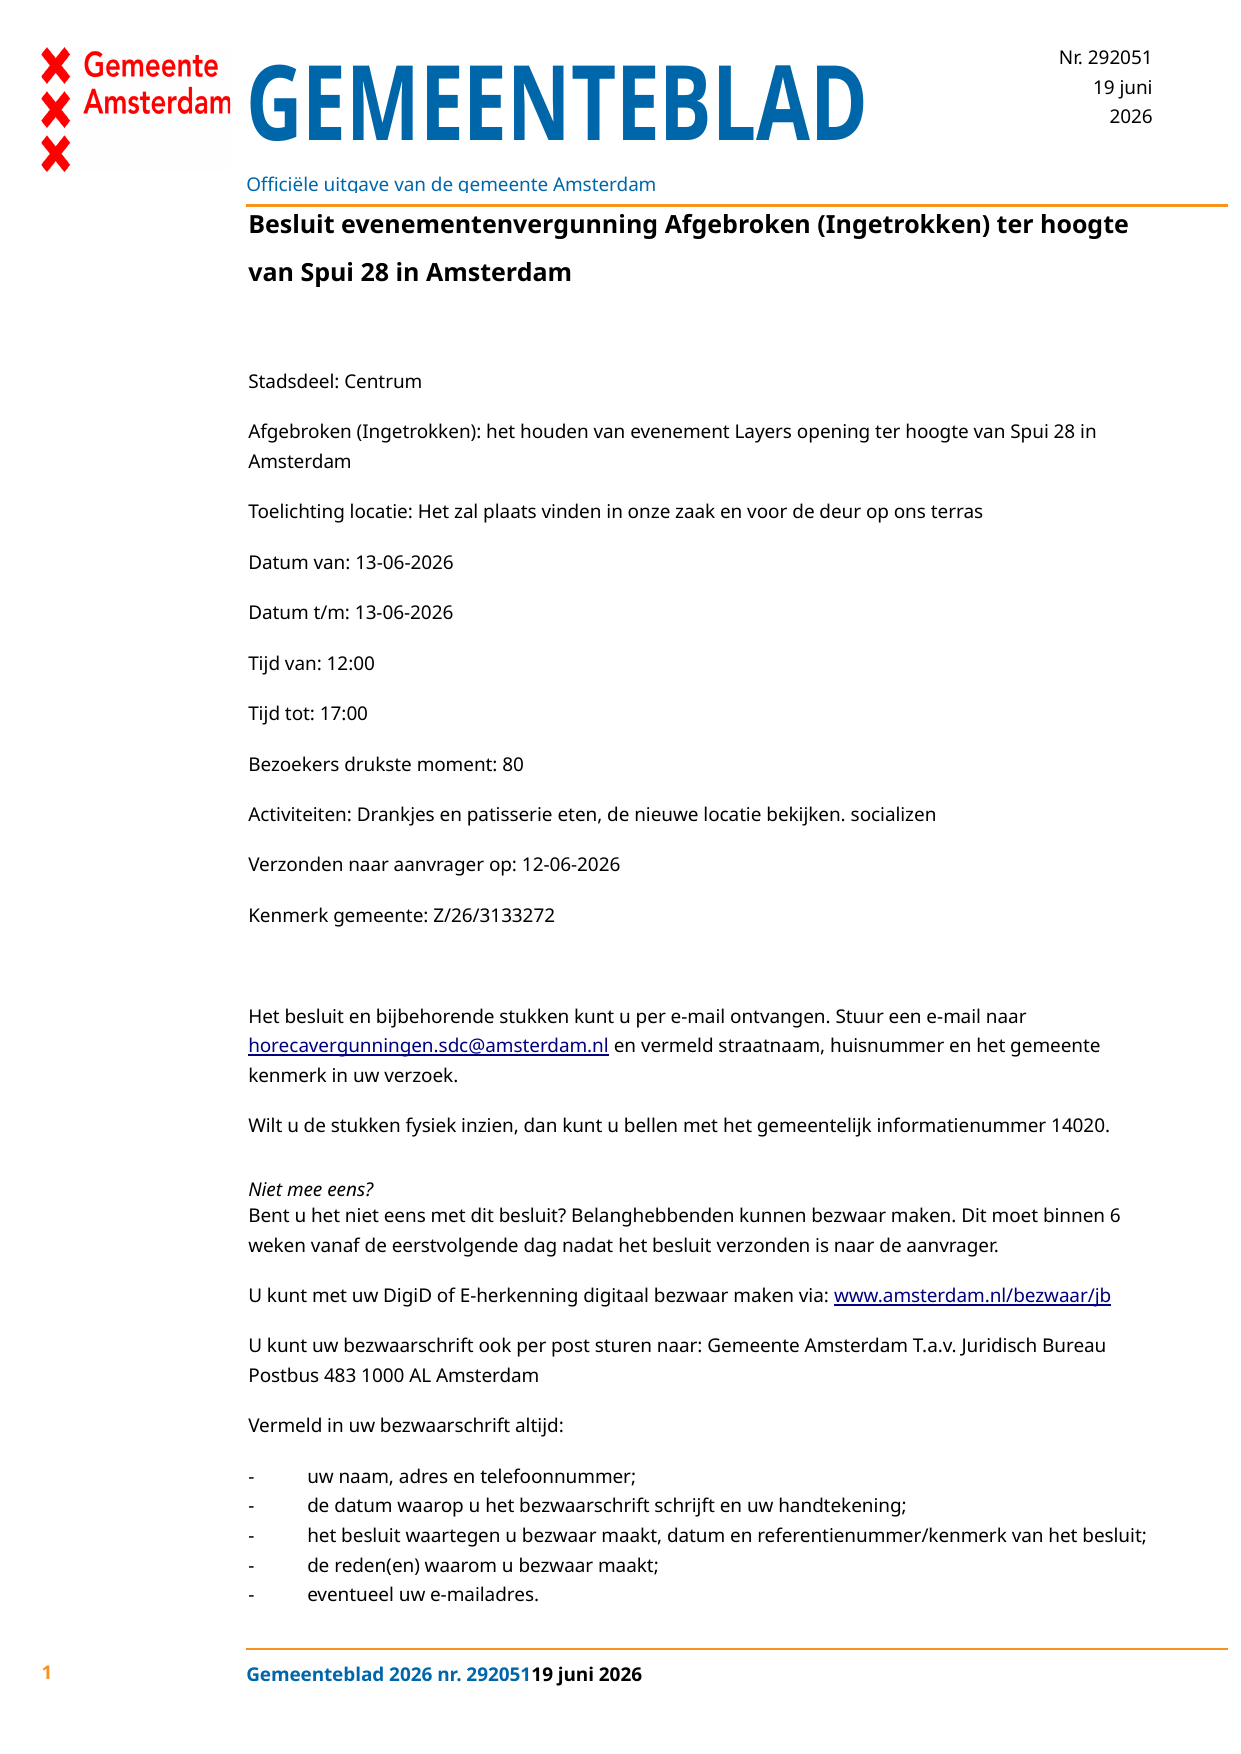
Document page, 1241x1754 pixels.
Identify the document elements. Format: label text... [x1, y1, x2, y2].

text Besluit evenementenvergunning Afgebroken (Ingetrokken) ter hoogte van Spui 28 in Amsterdam [248, 207, 1152, 288]
text Datum t/m: 13-06-2026 [248, 599, 1152, 625]
list eventueel uw e-mailadres. [248, 1581, 1152, 1607]
text Bent u het niet eens met dit besluit? Belanghebbenden kunnen bezwaar maken. Dit moet binnen 6 weken vanaf de eerstvolgende dag nadat het besluit verzonden is naar de aanvrager. [248, 1202, 1152, 1257]
text Vermeld in uw bezwaarschrift altijd: [248, 1413, 1152, 1438]
text Tijd tot: 17:00 [248, 700, 1152, 726]
text Verzonden naar aanvrager op: 12-06-2026 [248, 852, 1152, 877]
text Bezoekers drukste moment: 80 [248, 751, 1152, 777]
text Tijd van: 12:00 [248, 650, 1152, 676]
list het besluit waartegen u bezwaar maakt, datum en referentienummer/kenmerk van het besluit; [248, 1522, 1152, 1548]
text Kenmerk gemeente: Z/26/3133272 [248, 902, 1152, 928]
text U kunt met uw DigiD of E-herkenning digitaal bezwaar maken via: www.amsterdam.nl/bezwaar/jb [248, 1282, 1152, 1308]
text Afgebroken (Ingetrokken): het houden van evenement Layers opening ter hoogte van Spui 28 in Amsterdam [248, 419, 1152, 474]
picture [41, 47, 231, 172]
text Niet mee eens? [248, 1176, 1152, 1202]
text Datum van: 13-06-2026 [248, 549, 1152, 575]
text U kunt uw bezwaarschrift ook per post sturen naar: Gemeente Amsterdam T.a.v. Juridisch Bureau Postbus 483 1000 AL Amsterdam [248, 1333, 1152, 1388]
list de reden(en) waarom u bezwaar maakt; [248, 1552, 1152, 1577]
text Stadsdeel: Centrum [248, 368, 1152, 394]
list de datum waarop u het bezwaarschrift schrijft en uw handtekening; [248, 1493, 1152, 1518]
text Het besluit en bijbehorende stukken kunt u per e-mail ontvangen. Stuur een e-mail naar horecavergunningen.sdc@amsterdam.nl en vermeld straatnaam, huisnummer en het gemeente kenmerk in uw verzoek. [248, 1003, 1152, 1088]
text Activiteiten: Drankjes en patisserie eten, de nieuwe locatie bekijken. socializen [248, 801, 1152, 827]
text Toelichting locatie: Het zal plaats vinden in onze zaak en voor de deur op ons terras [248, 499, 1152, 524]
list uw naam, adres en telefoonnummer; [248, 1463, 1152, 1489]
text Wilt u de stukken fysiek inzien, dan kunt u bellen met het gemeentelijk informatienummer 14020. [248, 1112, 1152, 1138]
